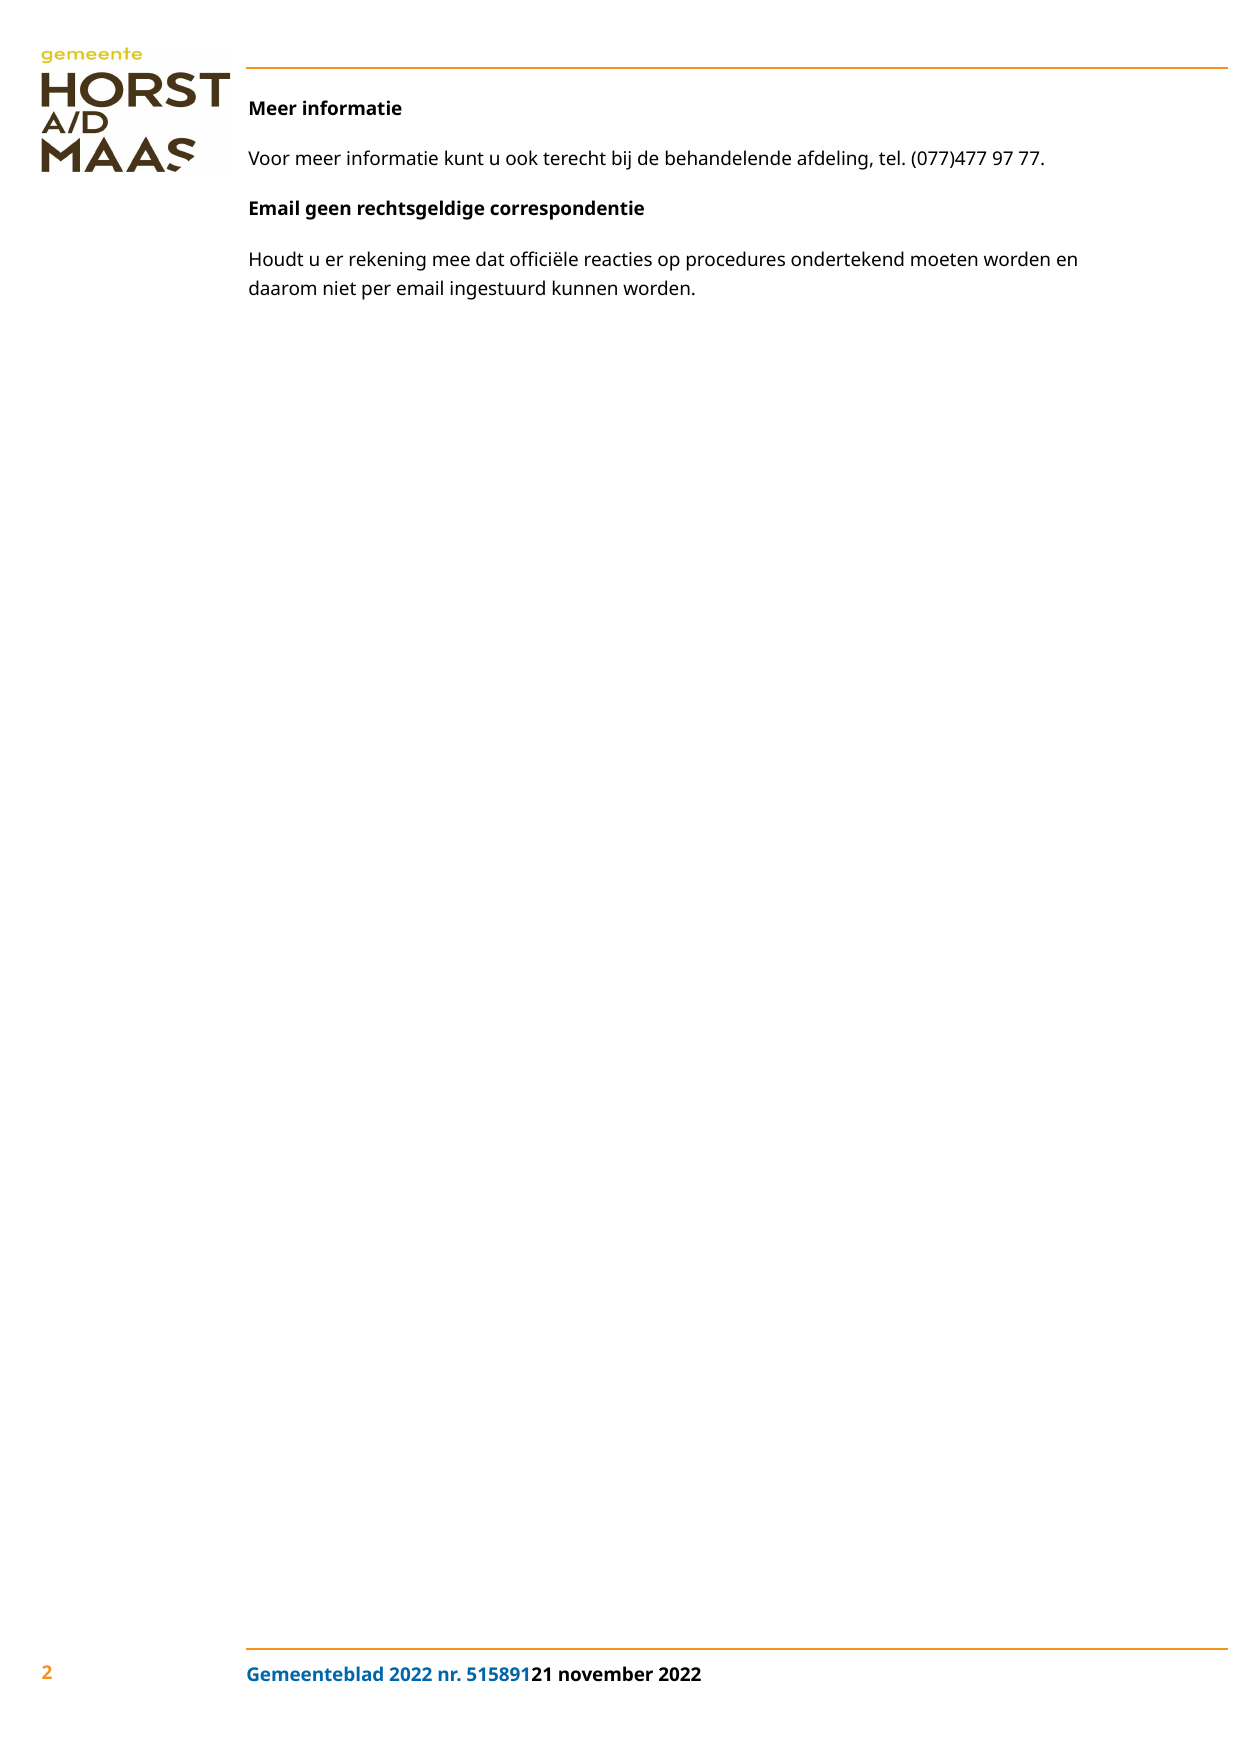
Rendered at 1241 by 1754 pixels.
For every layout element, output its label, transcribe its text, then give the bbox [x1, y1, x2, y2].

text Meer informatie [248, 95, 1152, 121]
text Houdt u er rekening mee dat officiële reacties op procedures ondertekend moeten worden en daarom niet per email ingestuurd kunnen worden. [248, 246, 1152, 301]
text Email geen rechtsgeldige correspondentie [248, 196, 1152, 221]
text Voor meer informatie kunt u ook terecht bij de behandelende afdeling, tel. (077)477 97 77. [248, 145, 1152, 171]
picture [41, 47, 231, 172]
